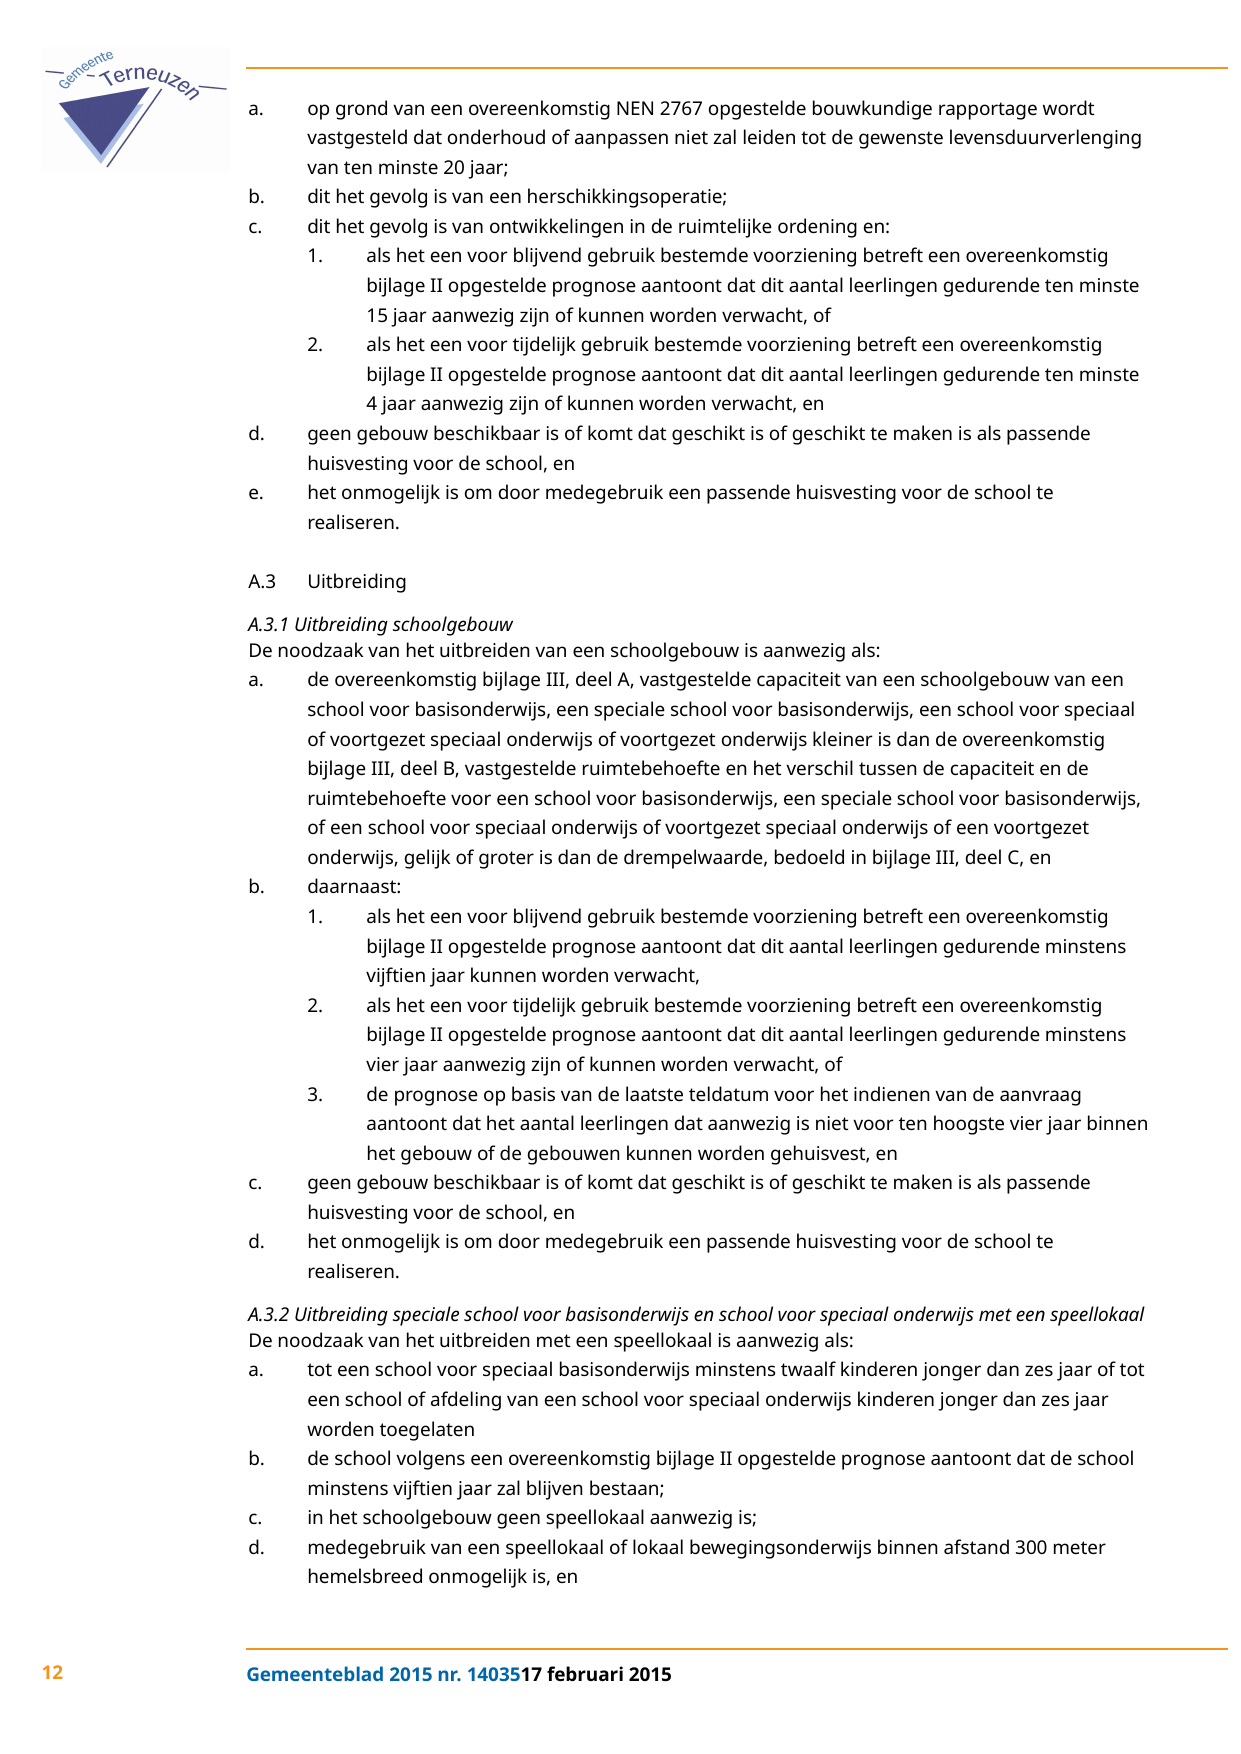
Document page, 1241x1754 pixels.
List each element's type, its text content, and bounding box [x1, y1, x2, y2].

list geen gebouw beschikbaar is of komt dat geschikt is of geschikt te maken is als passende huisvesting voor de school, en [248, 420, 1152, 476]
list de school volgens een overeenkomstig bijlage II opgestelde prognose aantoont dat de school minstens vijftien jaar zal blijven bestaan; [248, 1445, 1152, 1501]
list daarnaast: [248, 874, 1152, 899]
list het onmogelijk is om door medegebruik een passende huisvesting voor de school te realiseren. [248, 1229, 1152, 1284]
text A.3.2 Uitbreiding speciale school voor basisonderwijs en school voor speciaal onderwijs met een speellokaal [248, 1301, 1152, 1327]
picture [41, 47, 231, 172]
list Uitbreiding [248, 568, 1152, 594]
text De noodzaak van het uitbreiden met een speellokaal is aanwezig als: [248, 1327, 1152, 1353]
list in het schoolgebouw geen speellokaal aanwezig is; [248, 1504, 1152, 1530]
list dit het gevolg is van een herschikkingsoperatie; [248, 183, 1152, 209]
list als het een voor tijdelijk gebruik bestemde voorziening betreft een overeenkomstig bijlage II opgestelde prognose aantoont dat dit aantal leerlingen gedurende minstens vier jaar aanwezig zijn of kunnen worden verwacht, of [307, 992, 1152, 1077]
list de prognose op basis van de laatste teldatum voor het indienen van de aanvraag aantoont dat het aantal leerlingen dat aanwezig is niet voor ten hoogste vier jaar binnen het gebouw of de gebouwen kunnen worden gehuisvest, en [307, 1081, 1152, 1166]
list geen gebouw beschikbaar is of komt dat geschikt is of geschikt te maken is als passende huisvesting voor de school, en [248, 1169, 1152, 1225]
list de overeenkomstig bijlage III, deel A, vastgestelde capaciteit van een schoolgebouw van een school voor basisonderwijs, een speciale school voor basisonderwijs, een school voor speciaal of voortgezet speciaal onderwijs of voortgezet onderwijs kleiner is dan de overeenkomstig bijlage III, deel B, vastgestelde ruimtebehoefte en het verschil tussen de capaciteit en de ruimtebehoefte voor een school voor basisonderwijs, een speciale school voor basisonderwijs, of een school voor speciaal onderwijs of voortgezet speciaal onderwijs of een voortgezet onderwijs, gelijk of groter is dan de drempelwaarde, bedoeld in bijlage III, deel C, en [248, 667, 1152, 870]
list dit het gevolg is van ontwikkelingen in de ruimtelijke ordening en: [248, 213, 1152, 239]
text De noodzaak van het uitbreiden van een schoolgebouw is aanwezig als: [248, 637, 1152, 663]
list als het een voor blijvend gebruik bestemde voorziening betreft een overeenkomstig bijlage II opgestelde prognose aantoont dat dit aantal leerlingen gedurende minstens vijftien jaar kunnen worden verwacht, [307, 903, 1152, 988]
list tot een school voor speciaal basisonderwijs minstens twaalf kinderen jonger dan zes jaar of tot een school of afdeling van een school voor speciaal onderwijs kinderen jonger dan zes jaar worden toegelaten [248, 1357, 1152, 1442]
list medegebruik van een speellokaal of lokaal bewegingsonderwijs binnen afstand 300 meter hemelsbreed onmogelijk is, en [248, 1534, 1152, 1589]
text A.3.1 Uitbreiding schoolgebouw [248, 611, 1152, 637]
list op grond van een overeenkomstig NEN 2767 opgestelde bouwkundige rapportage wordt vastgesteld dat onderhoud of aanpassen niet zal leiden tot de gewenste levensduurverlenging van ten minste 20 jaar; [248, 95, 1152, 180]
list als het een voor blijvend gebruik bestemde voorziening betreft een overeenkomstig bijlage II opgestelde prognose aantoont dat dit aantal leerlingen gedurende ten minste 15 jaar aanwezig zijn of kunnen worden verwacht, of [307, 243, 1152, 328]
list als het een voor tijdelijk gebruik bestemde voorziening betreft een overeenkomstig bijlage II opgestelde prognose aantoont dat dit aantal leerlingen gedurende ten minste 4 jaar aanwezig zijn of kunnen worden verwacht, en [307, 331, 1152, 416]
list het onmogelijk is om door medegebruik een passende huisvesting voor de school te realiseren. [248, 479, 1152, 535]
